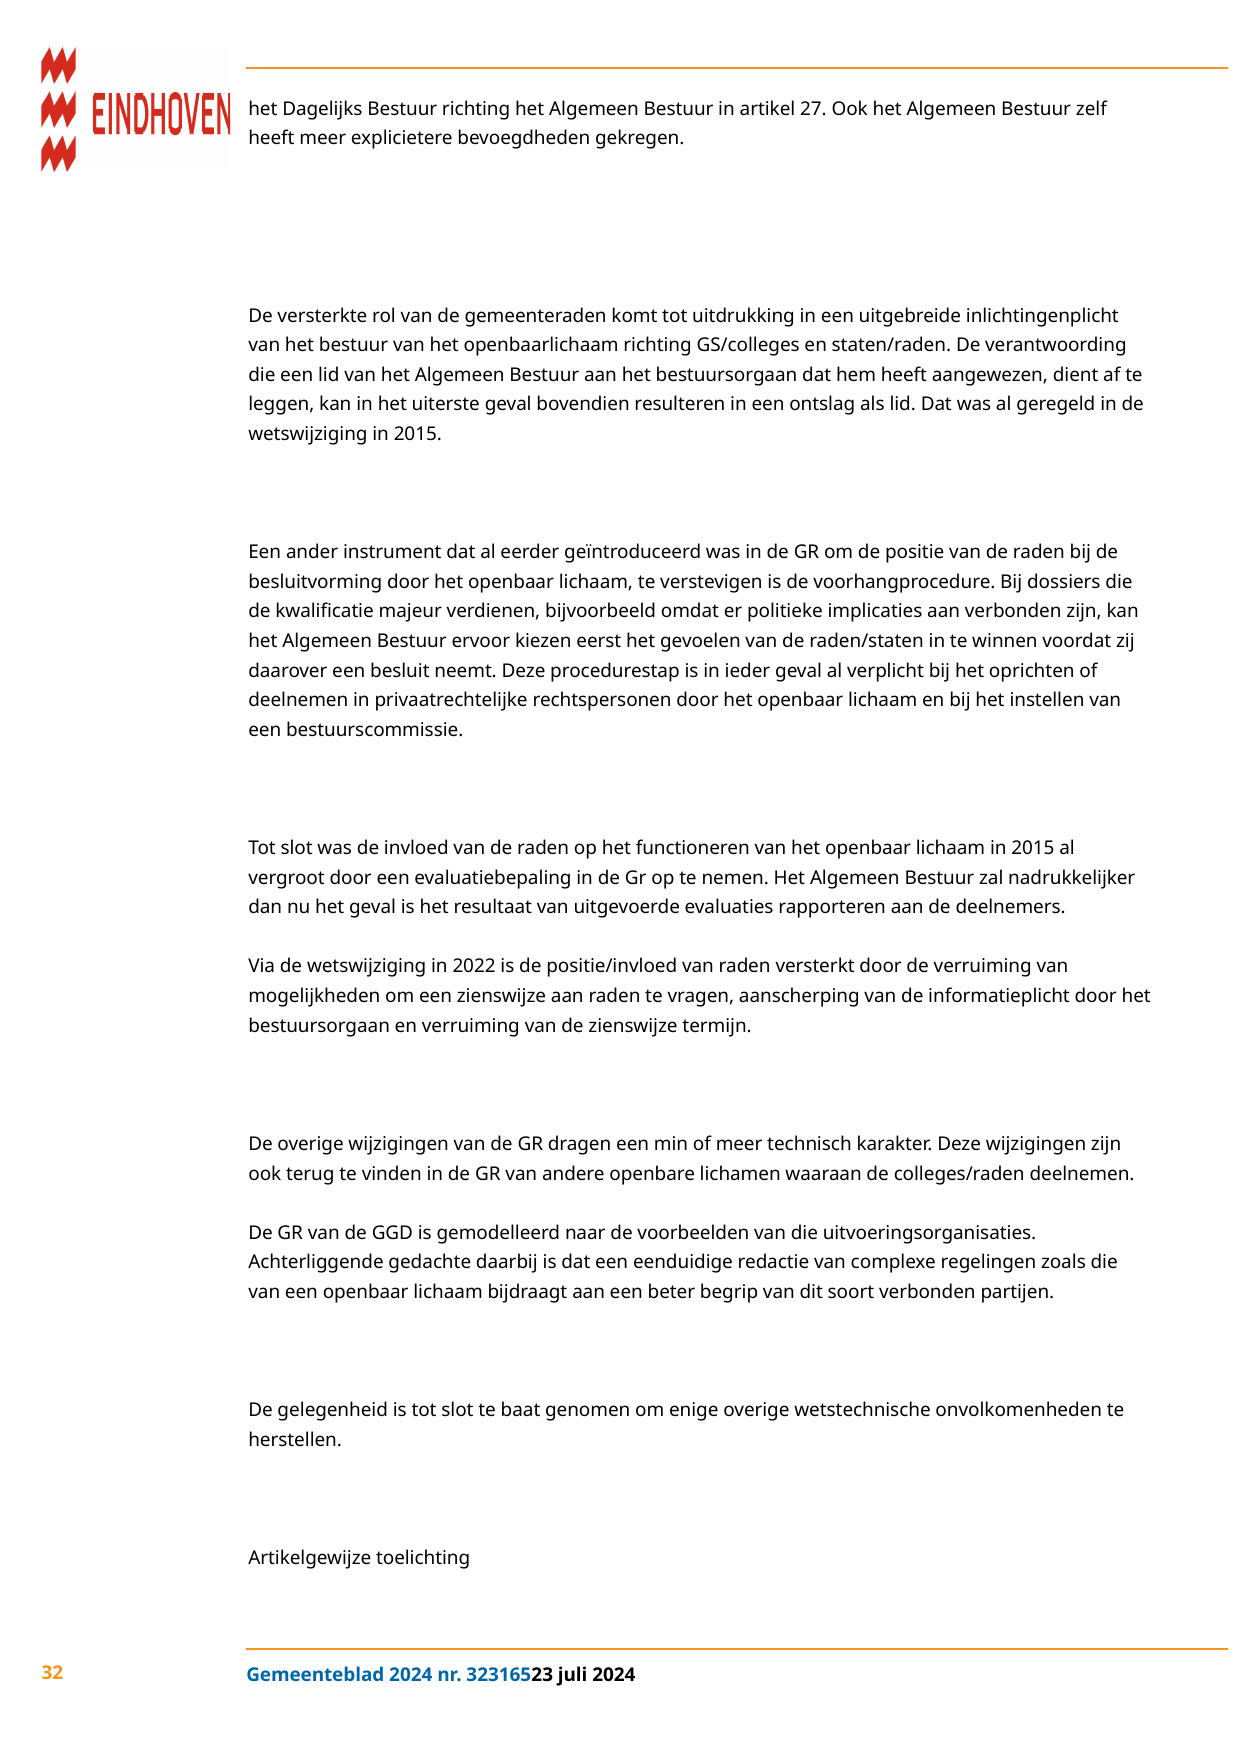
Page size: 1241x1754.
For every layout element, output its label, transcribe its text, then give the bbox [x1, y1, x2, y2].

text Een ander instrument dat al eerder geïntroduceerd was in de GR om de positie van de raden bij de besluitvorming door het openbaar lichaam, te verstevigen is de voorhangprocedure. Bij dossiers die de kwalificatie majeur verdienen, bijvoorbeeld omdat er politieke implicaties aan verbonden zijn, kan het Algemeen Bestuur ervoor kiezen eerst het gevoelen van de raden/staten in te winnen voordat zij daarover een besluit neemt. Deze procedurestap is in ieder geval al verplicht bij het oprichten of deelnemen in privaatrechtelijke rechtspersonen door het openbaar lichaam en bij het instellen van een bestuurscommissie. [248, 538, 1152, 742]
text De versterkte rol van de gemeenteraden komt tot uitdrukking in een uitgebreide inlichtingenplicht van het bestuur van het openbaarlichaam richting GS/colleges en staten/raden. De verantwoording die een lid van het Algemeen Bestuur aan het bestuursorgaan dat hem heeft aangewezen, dient af te leggen, kan in het uiterste geval bovendien resulteren in een ontslag als lid. Dat was al geregeld in de wetswijziging in 2015. [248, 302, 1152, 446]
text Tot slot was de invloed van de raden op het functioneren van het openbaar lichaam in 2015 al vergroot door een evaluatiebepaling in de Gr op te nemen. Het Algemeen Bestuur zal nadrukkelijker dan nu het geval is het resultaat van uitgevoerde evaluaties rapporteren aan de deelnemers. [248, 834, 1152, 919]
text het Dagelijks Bestuur richting het Algemeen Bestuur in artikel 27. Ook het Algemeen Bestuur zelf heeft meer explicietere bevoegdheden gekregen. [248, 95, 1152, 150]
text De gelegenheid is tot slot te baat genomen om enige overige wetstechnische onvolkomenheden te herstellen. [248, 1396, 1152, 1452]
text De overige wijzigingen van de GR dragen een min of meer technisch karakter. Deze wijzigingen zijn ook terug te vinden in de GR van andere openbare lichamen waaraan de colleges/raden deelnemen. [248, 1130, 1152, 1186]
picture [41, 47, 231, 172]
text Via de wetswijziging in 2022 is de positie/invloed van raden versterkt door de verruiming van mogelijkheden om een zienswijze aan raden te vragen, aanscherping van de informatieplicht door het bestuursorgaan en verruiming van de zienswijze termijn. [248, 953, 1152, 1038]
text De GR van de GGD is gemodelleerd naar de voorbeelden van die uitvoeringsorganisaties. Achterliggende gedachte daarbij is dat een eenduidige redactie van complexe regelingen zoals die van een openbaar lichaam bijdraagt aan een beter begrip van dit soort verbonden partijen. [248, 1219, 1152, 1304]
text Artikelgewijze toelichting [248, 1544, 1152, 1570]
